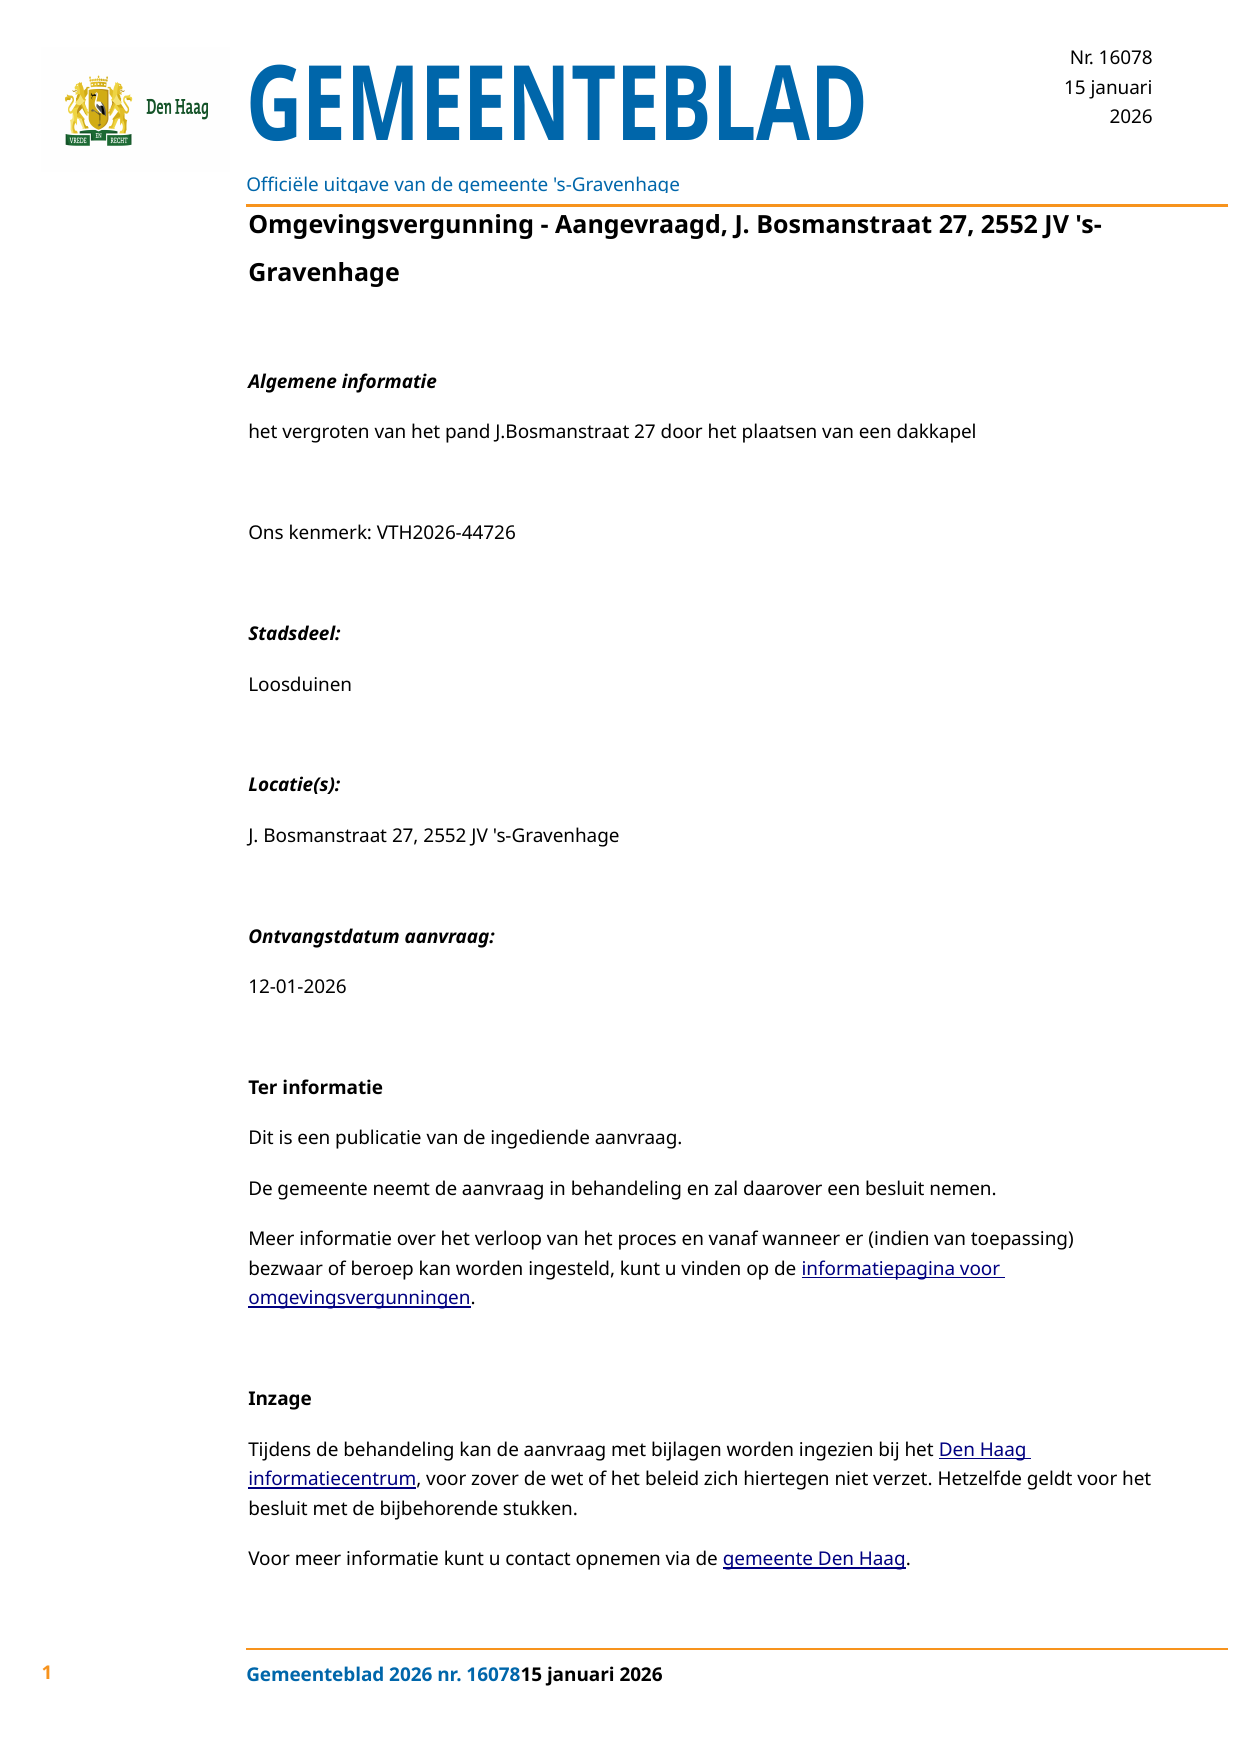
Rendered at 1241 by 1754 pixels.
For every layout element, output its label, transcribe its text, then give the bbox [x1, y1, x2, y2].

text Ons kenmerk: VTH2026-44726 [248, 519, 1152, 545]
picture [41, 47, 231, 172]
text Inzage [248, 1385, 1152, 1411]
text Ontvangstdatum aanvraag: [248, 923, 1152, 949]
text het vergroten van het pand J.Bosmanstraat 27 door het plaatsen van een dakkapel [248, 419, 1152, 444]
text Ter informatie [248, 1074, 1152, 1100]
text J. Bosmanstraat 27, 2552 JV 's-Gravenhage [248, 822, 1152, 848]
text Dit is een publicatie van de ingediende aanvraag. [248, 1124, 1152, 1150]
text Loosduinen [248, 671, 1152, 697]
text Meer informatie over het verloop van het proces en vanaf wanneer er (indien van toepassing) bezwaar of beroep kan worden ingesteld, kunt u vinden op de informatiepagina voor omgevingsvergunningen. [248, 1225, 1152, 1310]
text Voor meer informatie kunt u contact opnemen via de gemeente Den Haag. [248, 1545, 1152, 1571]
text Tijdens de behandeling kan de aanvraag met bijlagen worden ingezien bij het Den Haag informatiecentrum, voor zover de wet of het beleid zich hiertegen niet verzet. Hetzelfde geldt voor het besluit met de bijbehorende stukken. [248, 1436, 1152, 1521]
text Stadsdeel: [248, 620, 1152, 646]
text Locatie(s): [248, 772, 1152, 797]
text De gemeente neemt de aanvraag in behandeling en zal daarover een besluit nemen. [248, 1175, 1152, 1201]
text Omgevingsvergunning - Aangevraagd, J. Bosmanstraat 27, 2552 JV 's-Gravenhage [248, 207, 1152, 288]
text Algemene informatie [248, 368, 1152, 394]
text 12-01-2026 [248, 973, 1152, 999]
